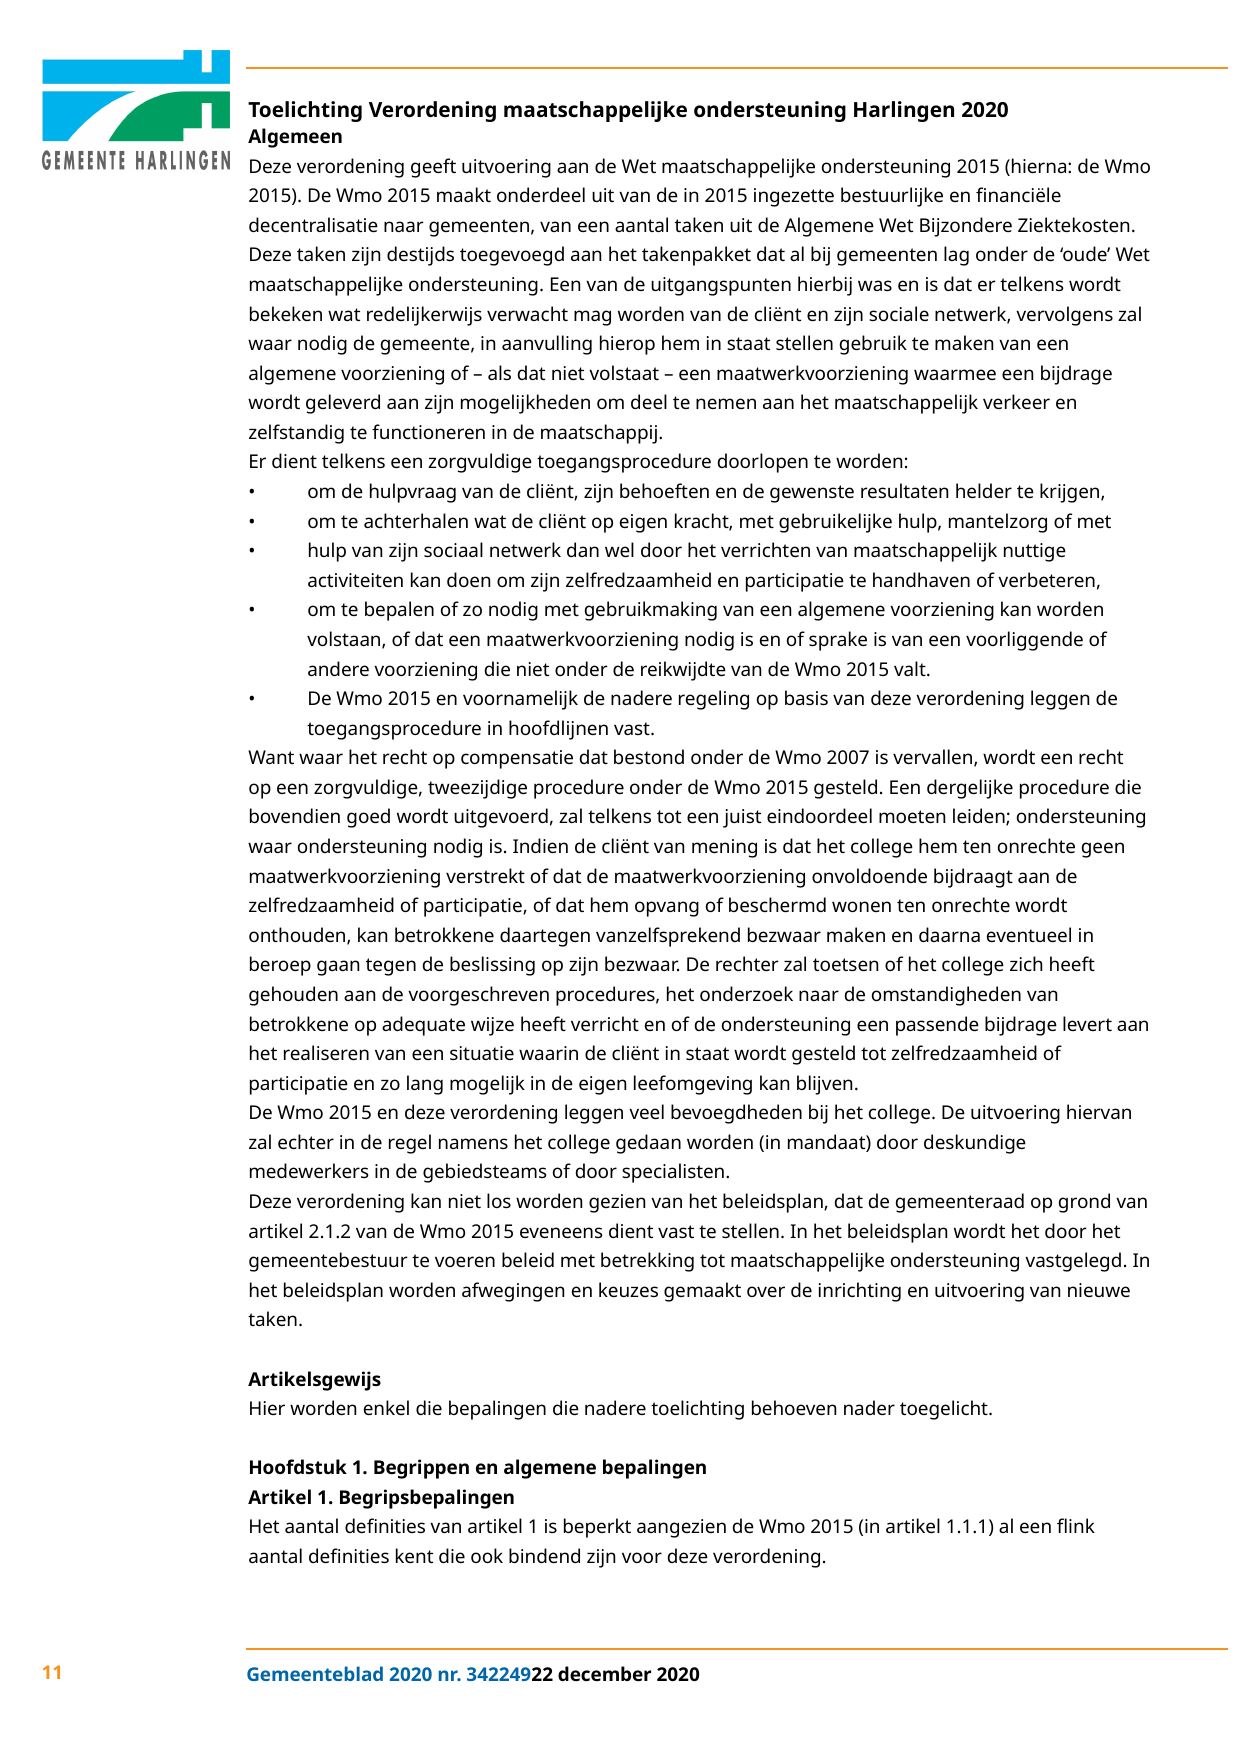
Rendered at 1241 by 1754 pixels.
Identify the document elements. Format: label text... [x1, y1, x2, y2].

text De Wmo 2015 en deze verordening leggen veel bevoegdheden bij het college. De uitvoering hiervan zal echter in de regel namens het college gedaan worden (in mandaat) door deskundige medewerkers in de gebiedsteams of door specialisten. [248, 1099, 1152, 1184]
list hulp van zijn sociaal netwerk dan wel door het verrichten van maatschappelijk nuttige activiteiten kan doen om zijn zelfredzaamheid en participatie te handhaven of verbeteren, [248, 537, 1152, 593]
list De Wmo 2015 en voornamelijk de nadere regeling op basis van deze verordening leggen de toegangsprocedure in hoofdlijnen vast. [248, 685, 1152, 741]
text Toelichting Verordening maatschappelijke ondersteuning Harlingen 2020 [248, 95, 1152, 123]
text Het aantal definities van artikel 1 is beperkt aangezien de Wmo 2015 (in artikel 1.1.1) al een flink aantal definities kent die ook bindend zijn voor deze verordening. [248, 1514, 1152, 1569]
text Deze verordening geeft uitvoering aan de Wet maatschappelijke ondersteuning 2015 (hierna: de Wmo 2015). De Wmo 2015 maakt onderdeel uit van de in 2015 ingezette bestuurlijke en financiële decentralisatie naar gemeenten, van een aantal taken uit de Algemene Wet Bijzondere Ziektekosten. Deze taken zijn destijds toegevoegd aan het takenpakket dat al bij gemeenten lag onder de ‘oude’ Wet maatschappelijke ondersteuning. Een van de uitgangspunten hierbij was en is dat er telkens wordt bekeken wat redelijkerwijs verwacht mag worden van de cliënt en zijn sociale netwerk, vervolgens zal waar nodig de gemeente, in aanvulling hierop hem in staat stellen gebruik te maken van een algemene voorziening of – als dat niet volstaat – een maatwerkvoorziening waarmee een bijdrage wordt geleverd aan zijn mogelijkheden om deel te nemen aan het maatschappelijk verkeer en zelfstandig te functioneren in de maatschappij. [248, 153, 1152, 445]
text Deze verordening kan niet los worden gezien van het beleidsplan, dat de gemeenteraad op grond van artikel 2.1.2 van de Wmo 2015 eveneens dient vast te stellen. In het beleidsplan wordt het door het gemeentebestuur te voeren beleid met betrekking tot maatschappelijke ondersteuning vastgelegd. In het beleidsplan worden afwegingen en keuzes gemaakt over de inrichting en uitvoering van nieuwe taken. [248, 1188, 1152, 1332]
picture [41, 47, 231, 172]
text Er dient telkens een zorgvuldige toegangsprocedure doorlopen te worden: [248, 449, 1152, 474]
text Hier worden enkel die bepalingen die nadere toelichting behoeven nader toegelicht. [248, 1395, 1152, 1421]
text Artikel 1. Begripsbepalingen [248, 1484, 1152, 1510]
text Artikelsgewijs [248, 1366, 1152, 1392]
list om de hulpvraag van de cliënt, zijn behoeften en de gewenste resultaten helder te krijgen, [248, 478, 1152, 504]
text Hoofdstuk 1. Begrippen en algemene bepalingen [248, 1454, 1152, 1480]
text Algemeen [248, 123, 1152, 149]
text Want waar het recht op compensatie dat bestond onder de Wmo 2007 is vervallen, wordt een recht op een zorgvuldige, tweezijdige procedure onder de Wmo 2015 gesteld. Een dergelijke procedure die bovendien goed wordt uitgevoerd, zal telkens tot een juist eindoordeel moeten leiden; ondersteuning waar ondersteuning nodig is. Indien de cliënt van mening is dat het college hem ten onrechte geen maatwerkvoorziening verstrekt of dat de maatwerkvoorziening onvoldoende bijdraagt aan de zelfredzaamheid of participatie, of dat hem opvang of beschermd wonen ten onrechte wordt onthouden, kan betrokkene daartegen vanzelfsprekend bezwaar maken en daarna eventueel in beroep gaan tegen de beslissing op zijn bezwaar. De rechter zal toetsen of het college zich heeft gehouden aan de voorgeschreven procedures, het onderzoek naar de omstandigheden van betrokkene op adequate wijze heeft verricht en of de ondersteuning een passende bijdrage levert aan het realiseren van een situatie waarin de cliënt in staat wordt gesteld tot zelfredzaamheid of participatie en zo lang mogelijk in de eigen leefomgeving kan blijven. [248, 744, 1152, 1096]
list om te achterhalen wat de cliënt op eigen kracht, met gebruikelijke hulp, mantelzorg of met [248, 508, 1152, 534]
list om te bepalen of zo nodig met gebruikmaking van een algemene voorziening kan worden volstaan, of dat een maatwerkvoorziening nodig is en of sprake is van een voorliggende of andere voorziening die niet onder de reikwijdte van de Wmo 2015 valt. [248, 597, 1152, 682]
